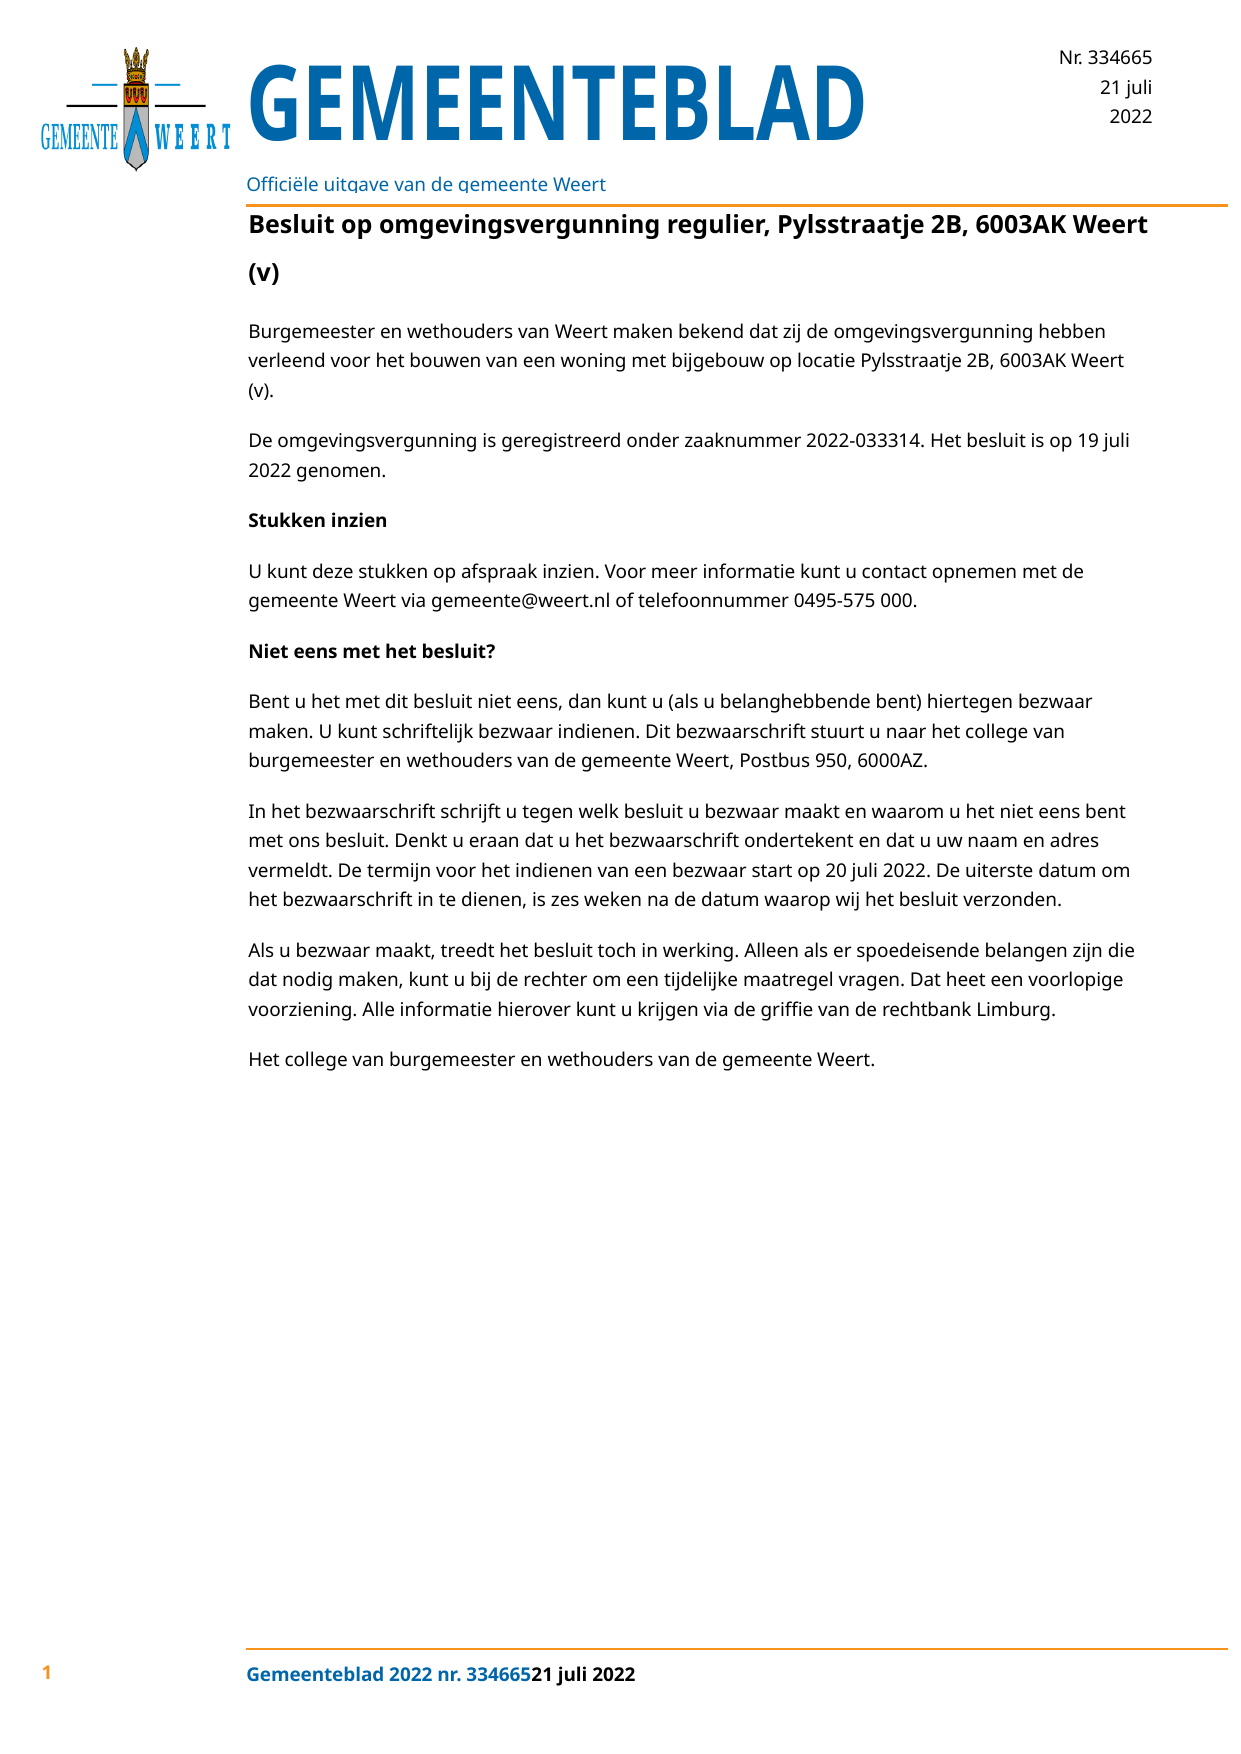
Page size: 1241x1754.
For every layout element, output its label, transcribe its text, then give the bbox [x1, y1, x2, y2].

text De omgevingsvergunning is geregistreerd onder zaaknummer 2022-033314. Het besluit is op 19 juli 2022 genomen. [248, 427, 1152, 483]
text Niet eens met het besluit? [248, 638, 1152, 664]
text In het bezwaarschrift schrijft u tegen welk besluit u bezwaar maakt en waarom u het niet eens bent met ons besluit. Denkt u eraan dat u het bezwaarschrift ondertekent en dat u uw naam en adres vermeldt. De termijn voor het indienen van een bezwaar start op 20 juli 2022. De uiterste datum om het bezwaarschrift in te dienen, is zes weken na de datum waarop wij het besluit verzonden. [248, 798, 1152, 912]
text Bent u het met dit besluit niet eens, dan kunt u (als u belanghebbende bent) hiertegen bezwaar maken. U kunt schriftelijk bezwaar indienen. Dit bezwaarschrift stuurt u naar het college van burgemeester en wethouders van de gemeente Weert, Postbus 950, 6000AZ. [248, 688, 1152, 773]
text Burgemeester en wethouders van Weert maken bekend dat zij de omgevingsvergunning hebben verleend voor het bouwen van een woning met bijgebouw op locatie Pylsstraatje 2B, 6003AK Weert (v). [248, 318, 1152, 403]
text Als u bezwaar maakt, treedt het besluit toch in werking. Alleen als er spoedeisende belangen zijn die dat nodig maken, kunt u bij de rechter om een tijdelijke maatregel vragen. Dat heet een voorlopige voorziening. Alle informatie hierover kunt u krijgen via de griffie van de rechtbank Limburg. [248, 937, 1152, 1022]
text Besluit op omgevingsvergunning regulier, Pylsstraatje 2B, 6003AK Weert (v) [248, 207, 1152, 288]
text U kunt deze stukken op afspraak inzien. Voor meer informatie kunt u contact opnemen met de gemeente Weert via gemeente@weert.nl of telefoonnummer 0495-575 000. [248, 558, 1152, 613]
picture [41, 47, 231, 172]
text Het college van burgemeester en wethouders van de gemeente Weert. [248, 1047, 1152, 1072]
text Stukken inzien [248, 507, 1152, 533]
